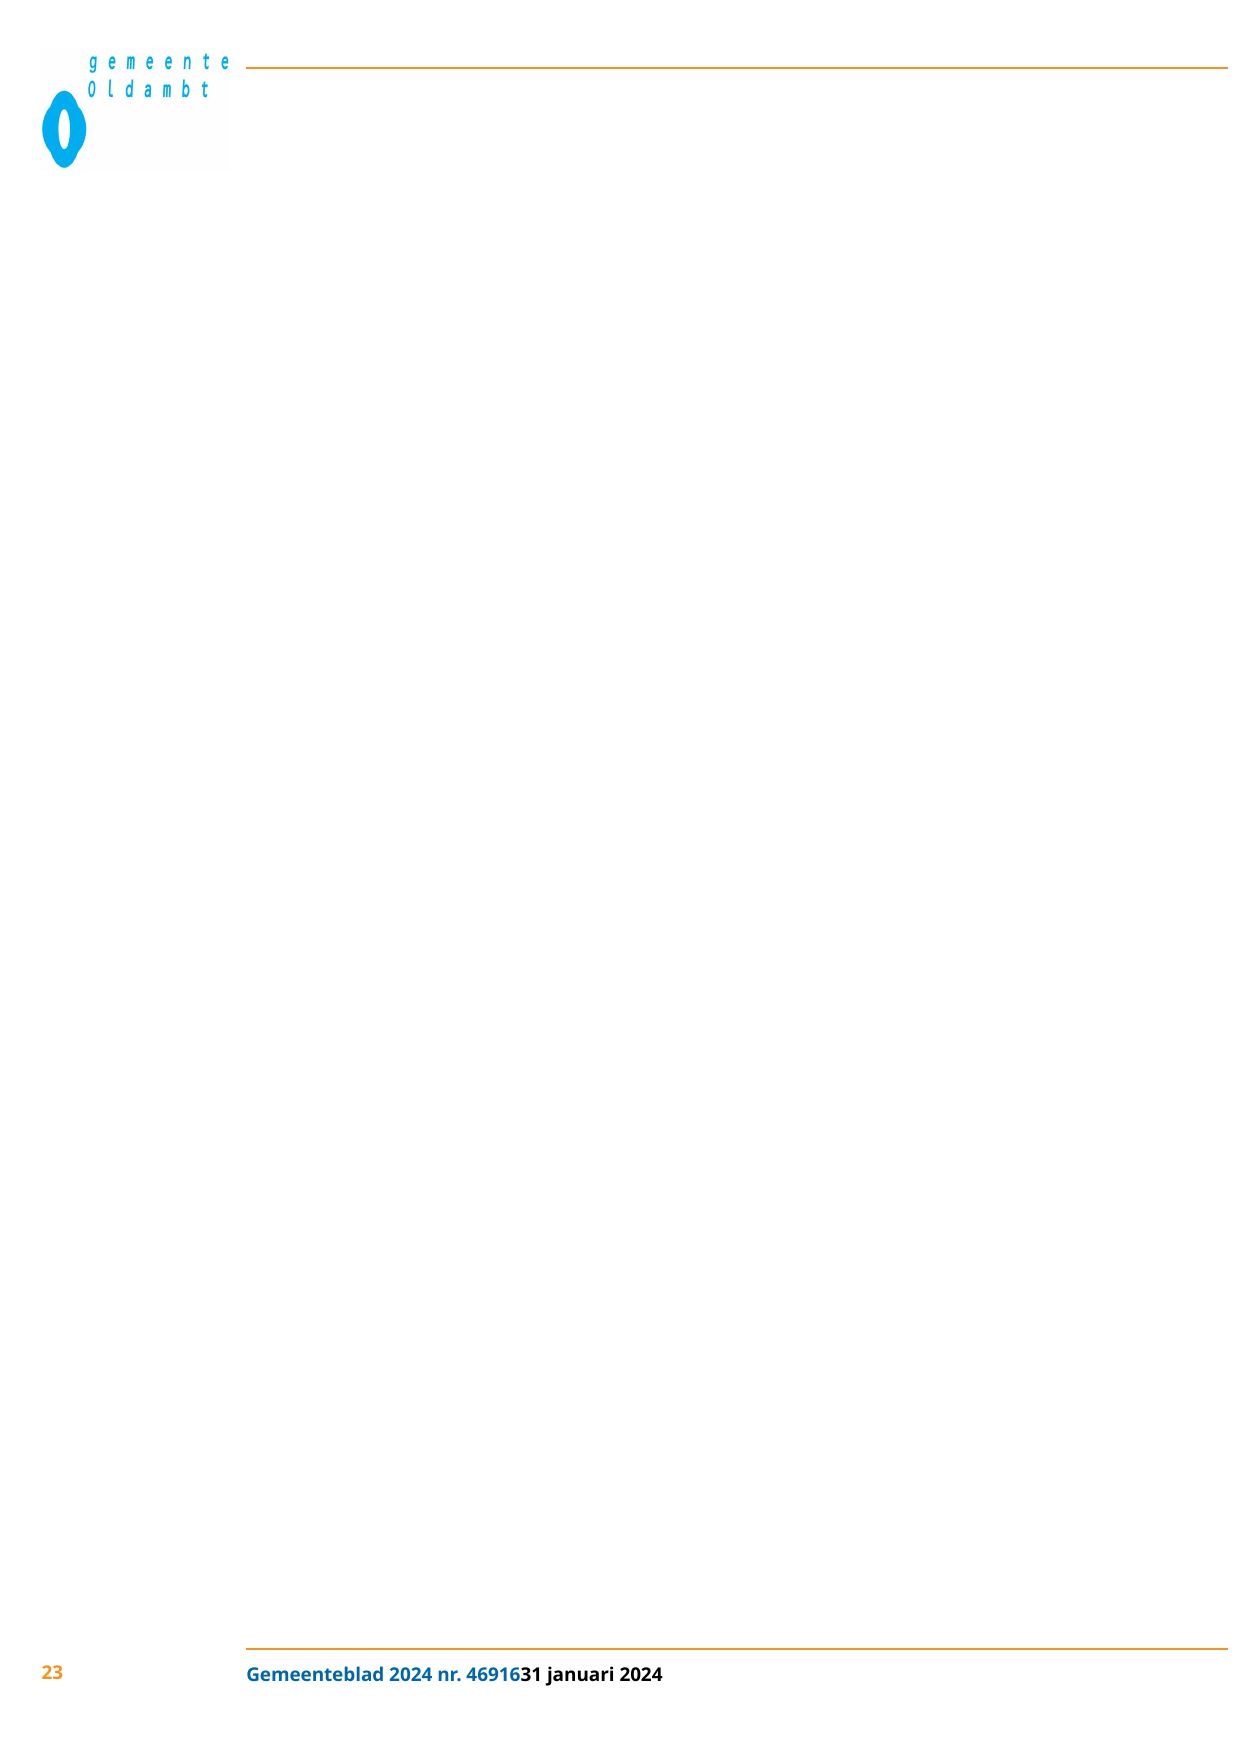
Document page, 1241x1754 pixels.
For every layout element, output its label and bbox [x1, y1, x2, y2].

picture [41, 47, 231, 172]
